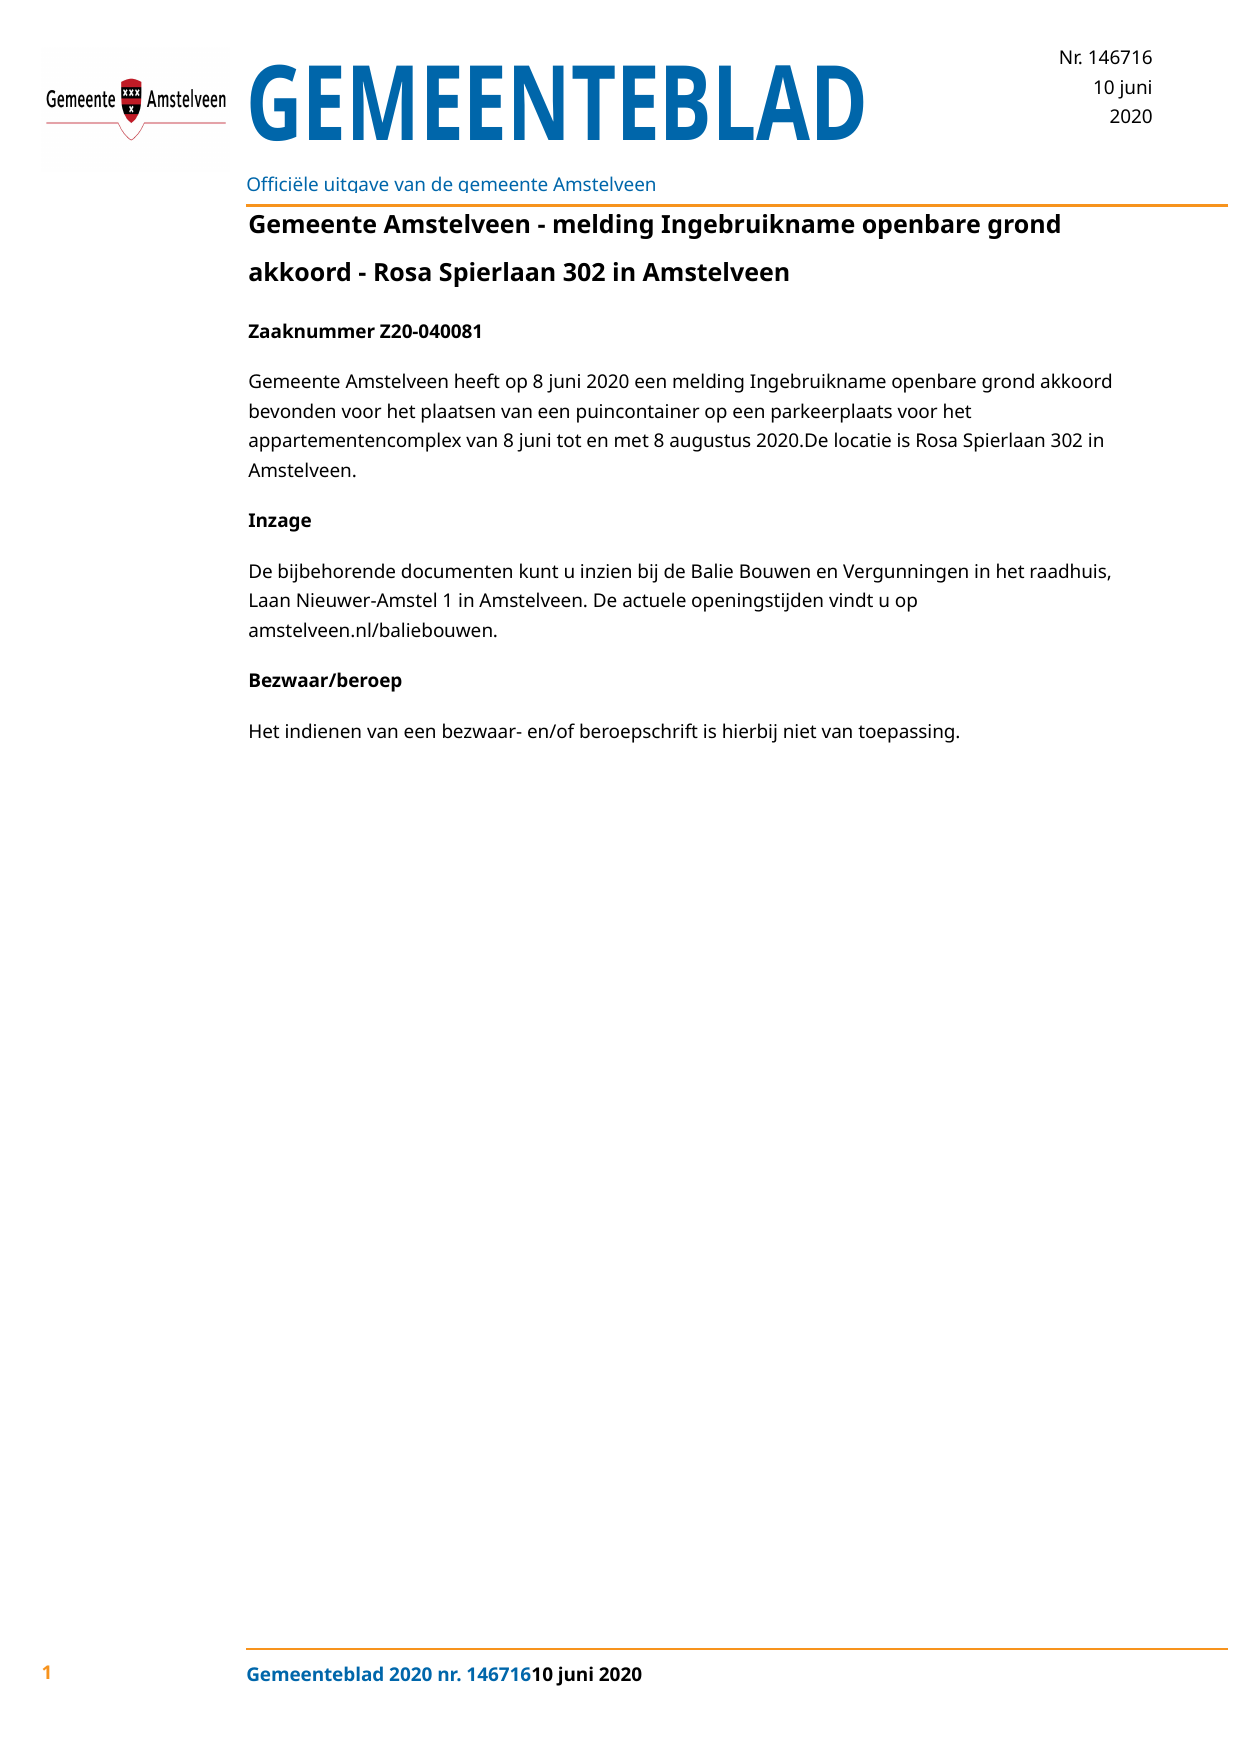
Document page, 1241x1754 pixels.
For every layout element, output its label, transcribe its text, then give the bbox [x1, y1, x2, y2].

text Gemeente Amstelveen heeft op 8 juni 2020 een melding Ingebruikname openbare grond akkoord bevonden voor het plaatsen van een puincontainer op een parkeerplaats voor het appartementencomplex van 8 juni tot en met 8 augustus 2020.De locatie is Rosa Spierlaan 302 in Amstelveen. [248, 368, 1152, 483]
text Bezwaar/beroep [248, 667, 1152, 693]
text Zaaknummer Z20-040081 [248, 318, 1152, 344]
text Het indienen van een bezwaar- en/of beroepschrift is hierbij niet van toepassing. [248, 718, 1152, 744]
text Gemeente Amstelveen - melding Ingebruikname openbare grond akkoord - Rosa Spierlaan 302 in Amstelveen [248, 207, 1152, 288]
picture [41, 47, 231, 172]
text Inzage [248, 507, 1152, 533]
text De bijbehorende documenten kunt u inzien bij de Balie Bouwen en Vergunningen in het raadhuis, Laan Nieuwer-Amstel 1 in Amstelveen. De actuele openingstijden vindt u op amstelveen.nl/baliebouwen. [248, 558, 1152, 643]
